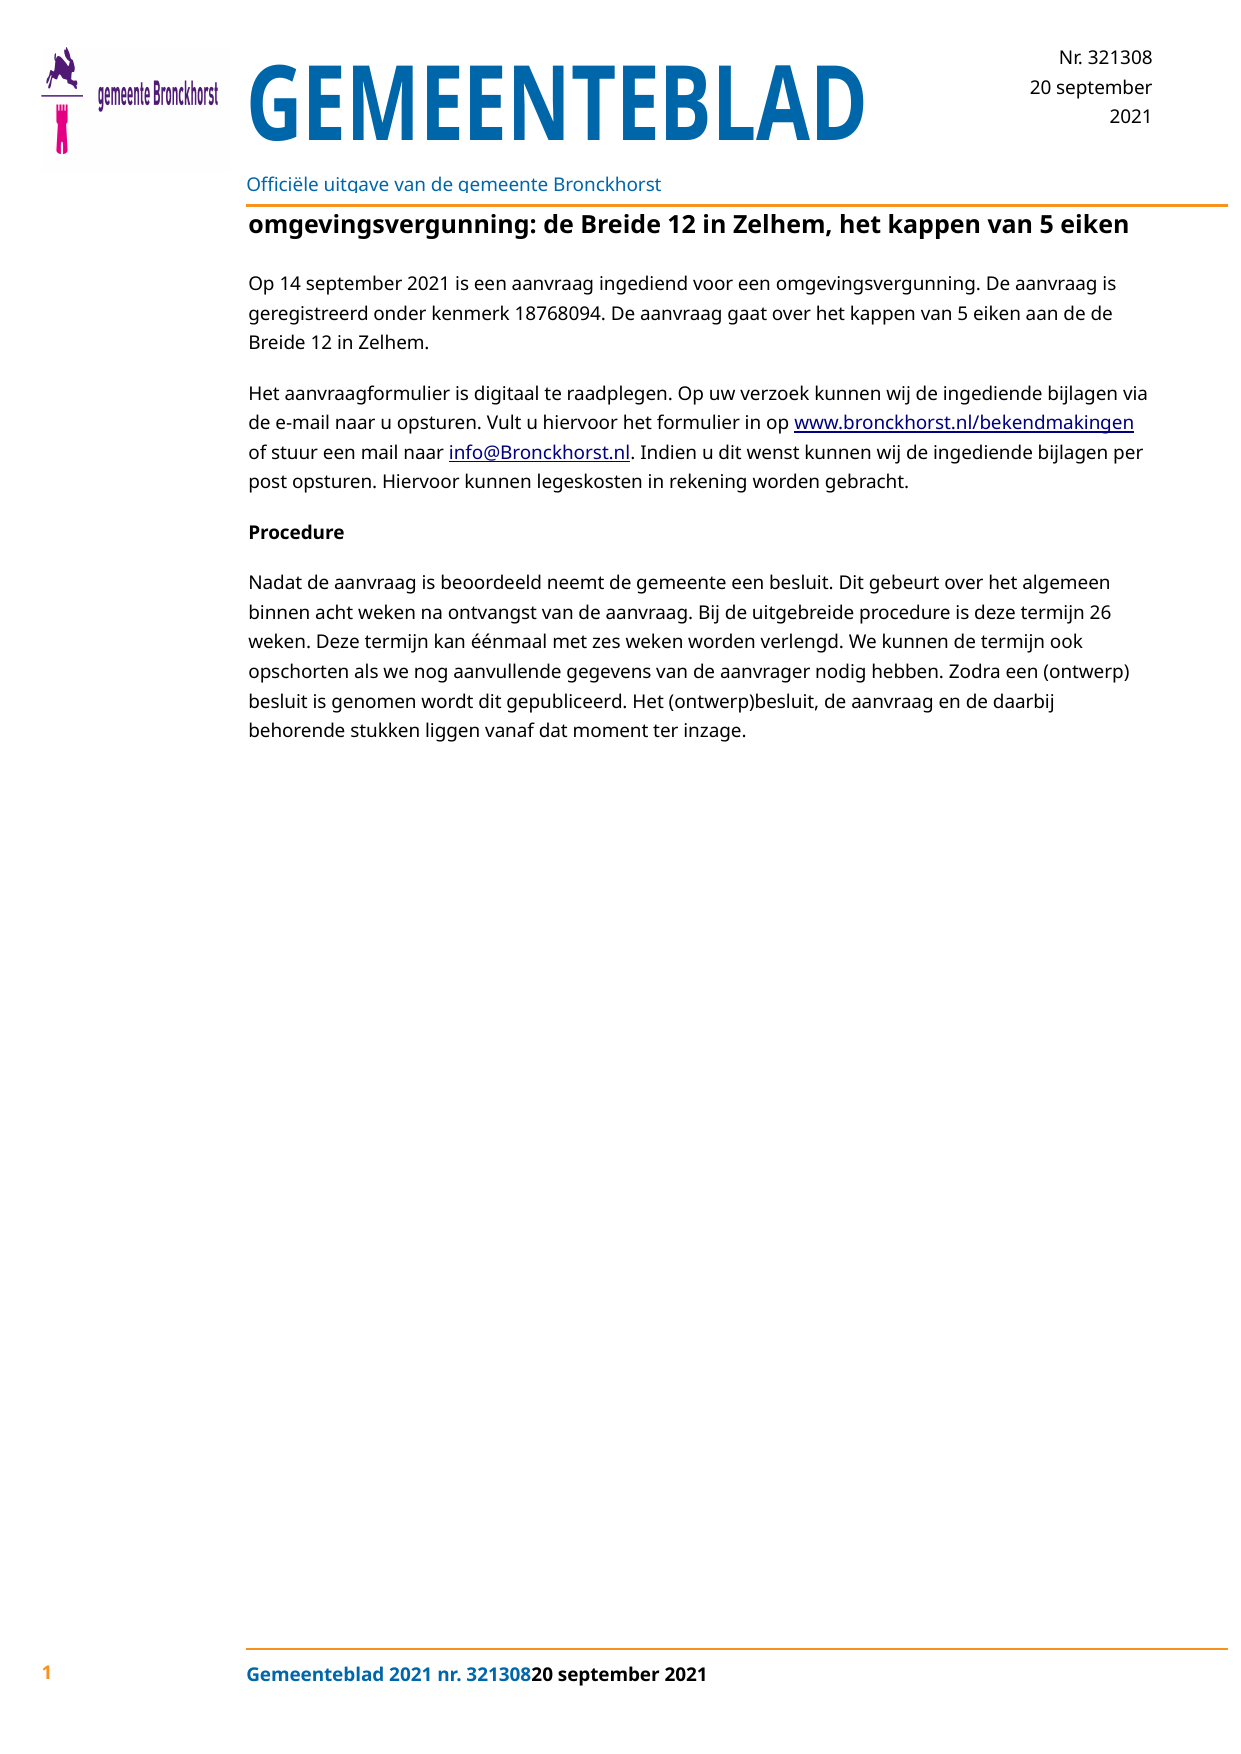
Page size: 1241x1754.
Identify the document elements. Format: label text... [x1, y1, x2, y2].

text omgevingsvergunning: de Breide 12 in Zelhem, het kappen van 5 eiken [248, 207, 1152, 241]
text Procedure [248, 519, 1152, 545]
text Op 14 september 2021 is een aanvraag ingediend voor een omgevingsvergunning. De aanvraag is geregistreerd onder kenmerk 18768094. De aanvraag gaat over het kappen van 5 eiken aan de de Breide 12 in Zelhem. [248, 270, 1152, 355]
text Het aanvraagformulier is digitaal te raadplegen. Op uw verzoek kunnen wij de ingediende bijlagen via de e-mail naar u opsturen. Vult u hiervoor het formulier in op www.bronckhorst.nl/bekendmakingen of stuur een mail naar info@Bronckhorst.nl. Indien u dit wenst kunnen wij de ingediende bijlagen per post opsturen. Hiervoor kunnen legeskosten in rekening worden gebracht. [248, 380, 1152, 494]
text Nadat de aanvraag is beoordeeld neemt de gemeente een besluit. Dit gebeurt over het algemeen binnen acht weken na ontvangst van de aanvraag. Bij de uitgebreide procedure is deze termijn 26 weken. Deze termijn kan éénmaal met zes weken worden verlengd. We kunnen de termijn ook opschorten als we nog aanvullende gegevens van de aanvrager nodig hebben. Zodra een (ontwerp) besluit is genomen wordt dit gepubliceerd. Het (ontwerp)besluit, de aanvraag en de daarbij behorende stukken liggen vanaf dat moment ter inzage. [248, 569, 1152, 743]
picture [41, 47, 231, 172]
